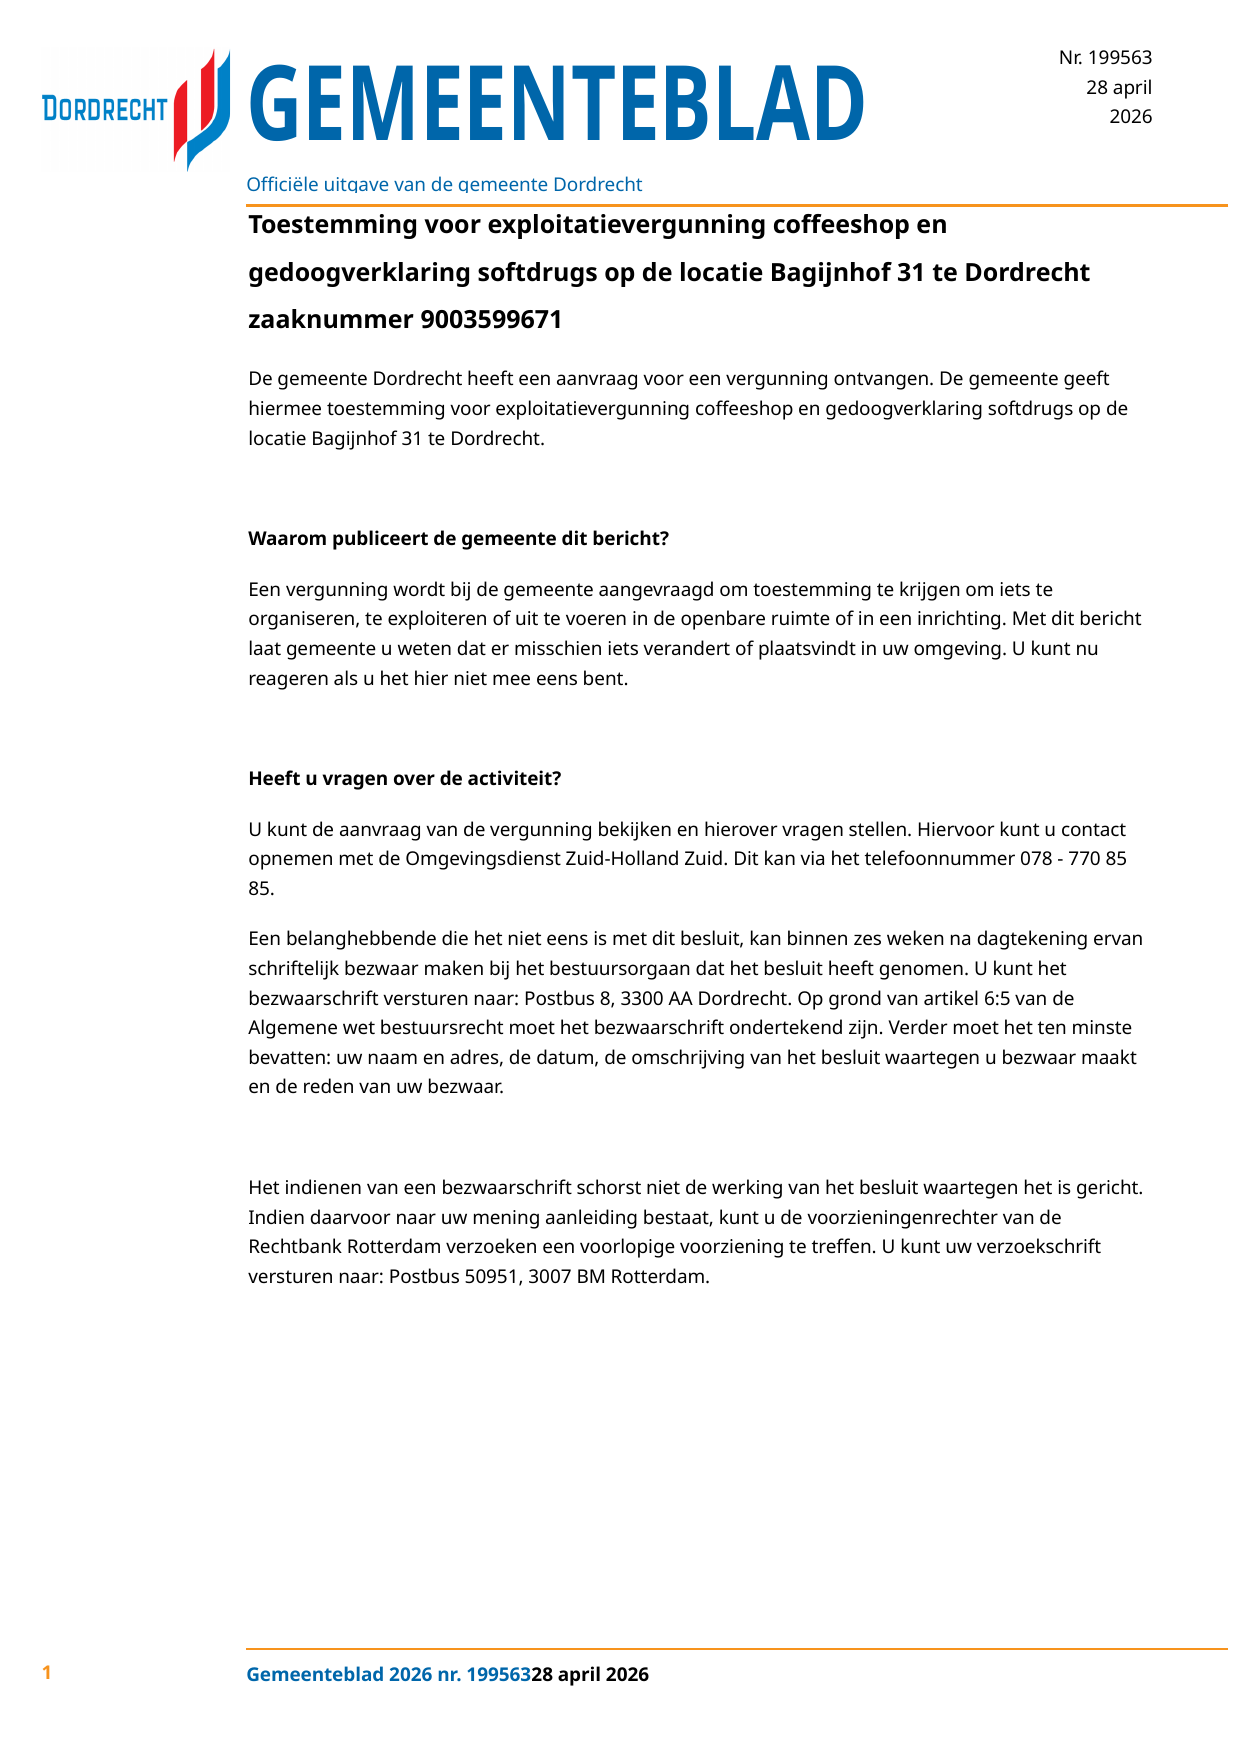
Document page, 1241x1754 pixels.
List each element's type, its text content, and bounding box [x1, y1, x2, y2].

text Een belanghebbende die het niet eens is met dit besluit, kan binnen zes weken na dagtekening ervan schriftelijk bezwaar maken bij het bestuursorgaan dat het besluit heeft genomen. U kunt het bezwaarschrift versturen naar: Postbus 8, 3300 AA Dordrecht. Op grond van artikel 6:5 van de Algemene wet bestuursrecht moet het bezwaarschrift ondertekend zijn. Verder moet het ten minste bevatten: uw naam en adres, de datum, de omschrijving van het besluit waartegen u bezwaar maakt en de reden van uw bezwaar. [248, 926, 1152, 1099]
text Toestemming voor exploitatievergunning coffeeshop en gedoogverklaring softdrugs op de locatie Bagijnhof 31 te Dordrecht zaaknummer 9003599671 [248, 207, 1152, 336]
text U kunt de aanvraag van de vergunning bekijken en hierover vragen stellen. Hiervoor kunt u contact opnemen met de Omgevingsdienst Zuid-Holland Zuid. Dit kan via het telefoonnummer 078 - 770 85 85. [248, 816, 1152, 901]
text De gemeente Dordrecht heeft een aanvraag voor een vergunning ontvangen. De gemeente geeft hiermee toestemming voor exploitatievergunning coffeeshop en gedoogverklaring softdrugs op de locatie Bagijnhof 31 te Dordrecht. [248, 366, 1152, 450]
text Heeft u vragen over de activiteit? [248, 766, 1152, 791]
picture [41, 47, 231, 172]
text Een vergunning wordt bij de gemeente aangevraagd om toestemming te krijgen om iets te organiseren, te exploiteren of uit te voeren in de openbare ruimte of in een inrichting. Met dit bericht laat gemeente u weten dat er misschien iets verandert of plaatsvindt in uw omgeving. U kunt nu reageren als u het hier niet mee eens bent. [248, 576, 1152, 690]
text Waarom publiceert de gemeente dit bericht? [248, 526, 1152, 551]
text Het indienen van een bezwaarschrift schorst niet de werking van het besluit waartegen het is gericht. Indien daarvoor naar uw mening aanleiding bestaat, kunt u de voorzieningenrechter van de Rechtbank Rotterdam verzoeken een voorlopige voorziening te treffen. U kunt uw verzoekschrift versturen naar: Postbus 50951, 3007 BM Rotterdam. [248, 1174, 1152, 1289]
